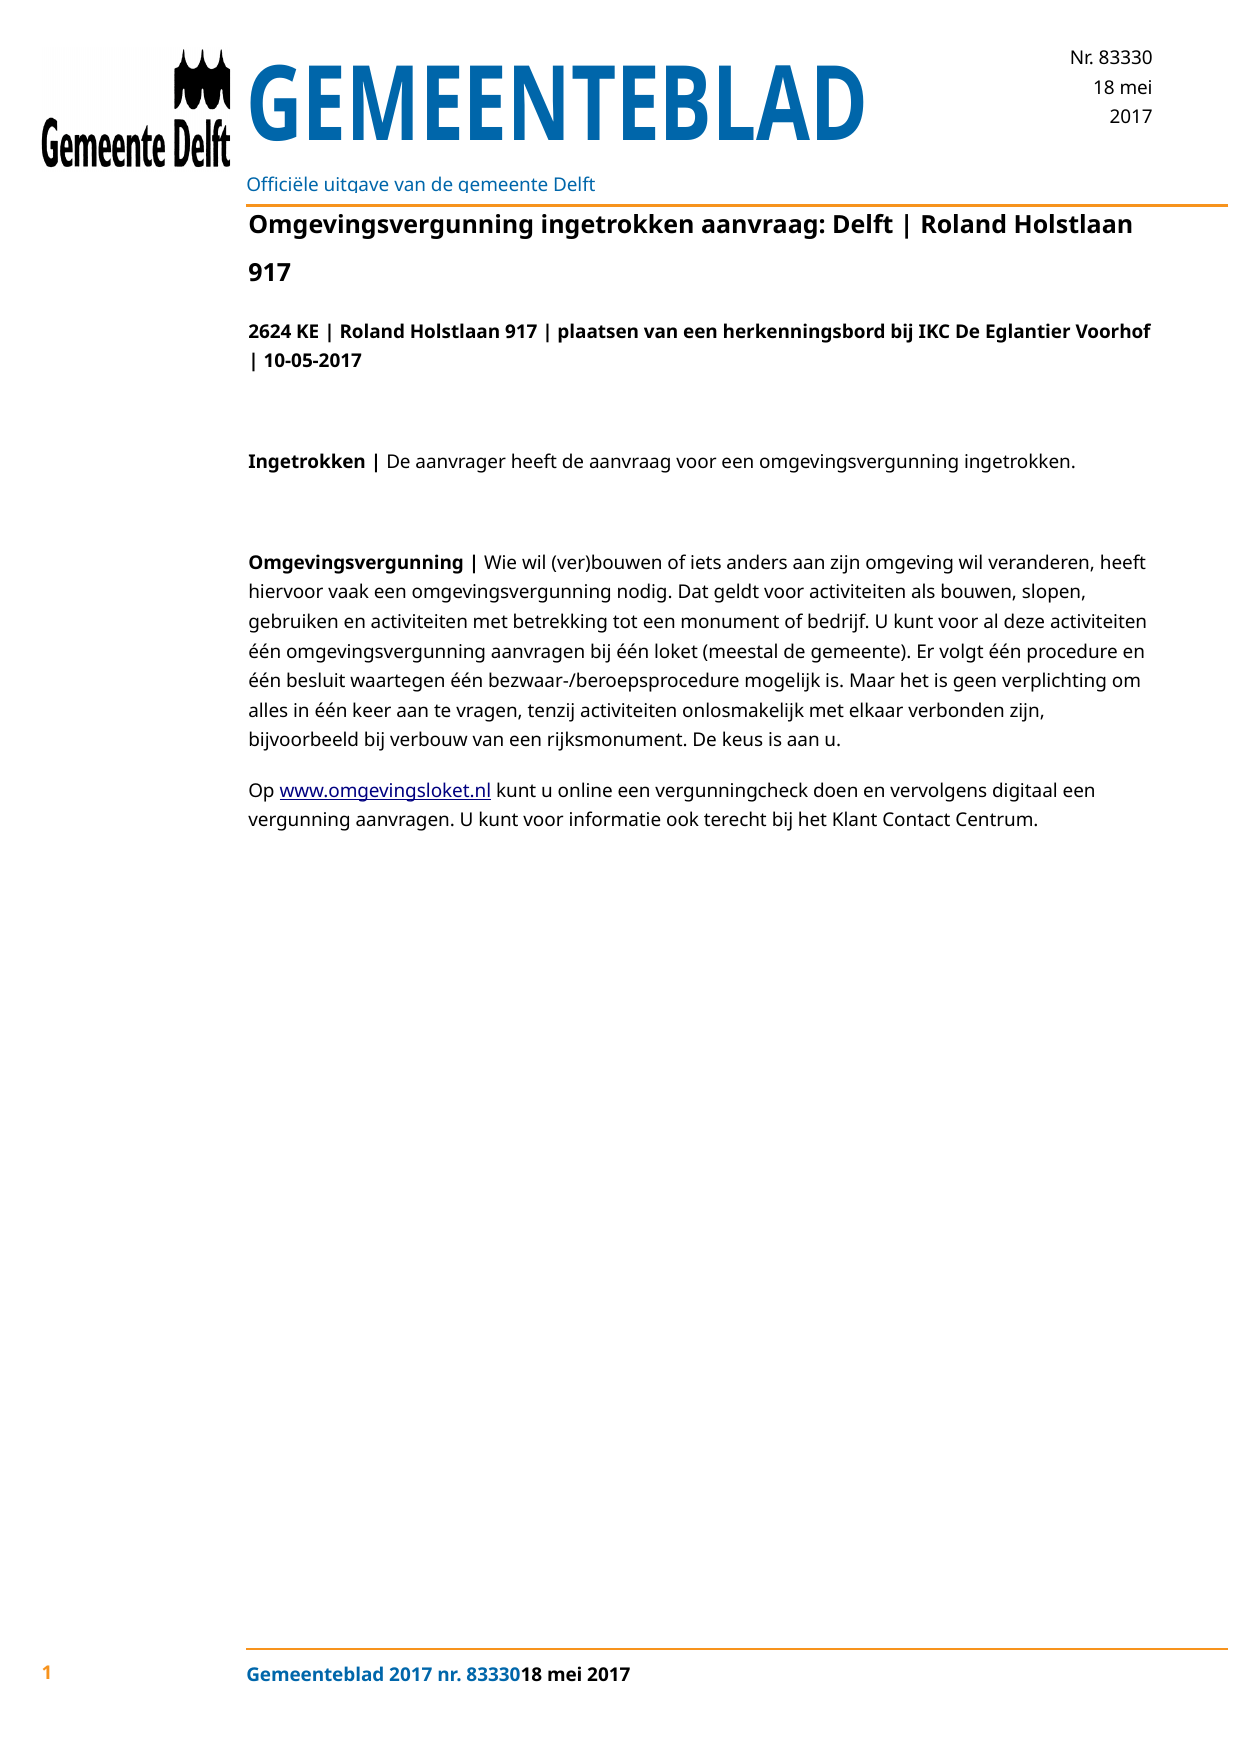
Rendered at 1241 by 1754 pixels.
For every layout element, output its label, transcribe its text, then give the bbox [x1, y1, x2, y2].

text Omgevingsvergunning | Wie wil (ver)bouwen of iets anders aan zijn omgeving wil veranderen, heeft hiervoor vaak een omgevingsvergunning nodig. Dat geldt voor activiteiten als bouwen, slopen, gebruiken en activiteiten met betrekking tot een monument of bedrijf. U kunt voor al deze activiteiten één omgevingsvergunning aanvragen bij één loket (meestal de gemeente). Er volgt één procedure en één besluit waartegen één bezwaar-/beroepsprocedure mogelijk is. Maar het is geen verplichting om alles in één keer aan te vragen, tenzij activiteiten onlosmakelijk met elkaar verbonden zijn, bijvoorbeeld bij verbouw van een rijksmonument. De keus is aan u. [248, 549, 1152, 752]
text Omgevingsvergunning ingetrokken aanvraag: Delft | Roland Holstlaan 917 [248, 207, 1152, 288]
text 2624 KE | Roland Holstlaan 917 | plaatsen van een herkenningsbord bij IKC De Eglantier Voorhof | 10-05-2017 [248, 318, 1152, 373]
text Ingetrokken | De aanvrager heeft de aanvraag voor een omgevingsvergunning ingetrokken. [248, 448, 1152, 474]
text Op www.omgevingsloket.nl kunt u online een vergunningcheck doen en vervolgens digitaal een vergunning aanvragen. U kunt voor informatie ook terecht bij het Klant Contact Centrum. [248, 777, 1152, 832]
picture [41, 47, 231, 172]
